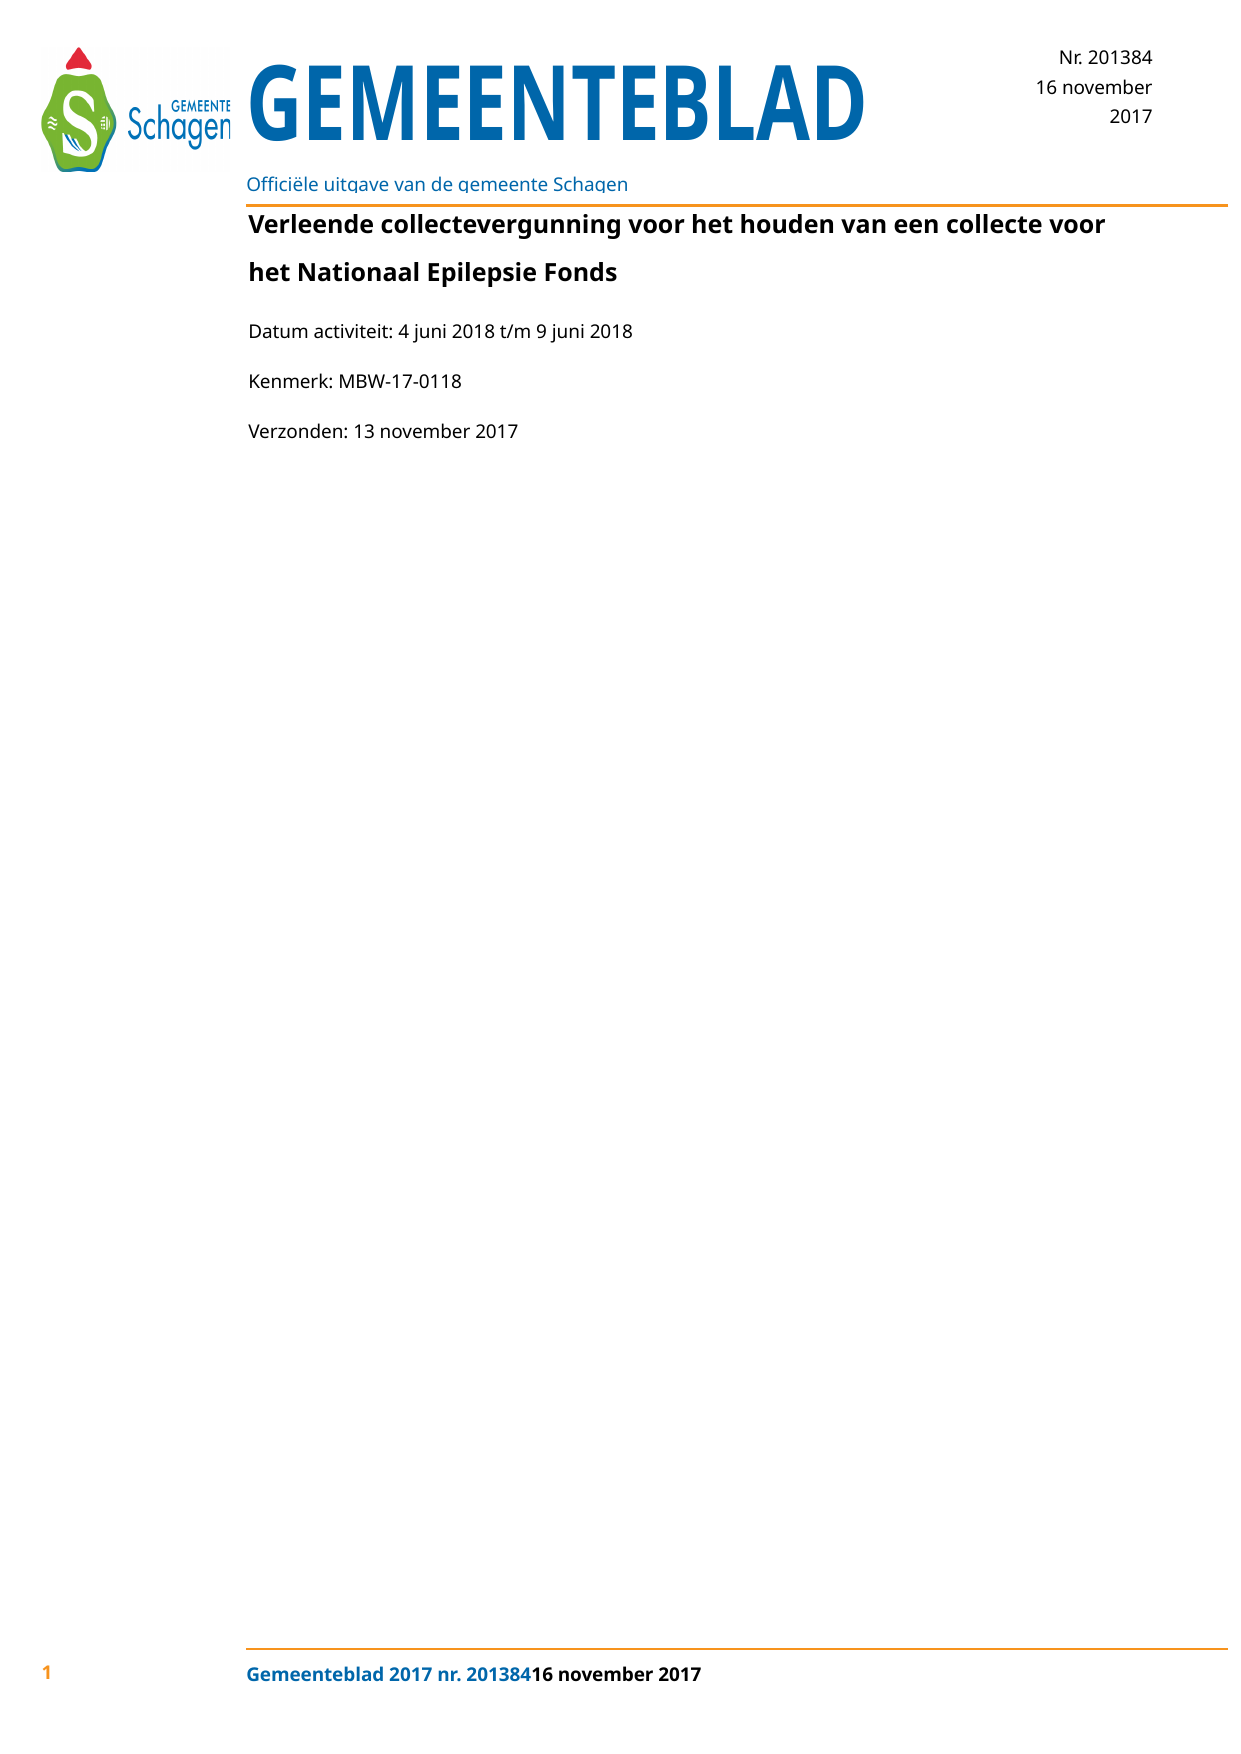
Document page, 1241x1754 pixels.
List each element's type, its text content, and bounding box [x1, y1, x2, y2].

picture [41, 47, 231, 172]
text Verleende collectevergunning voor het houden van een collecte voor het Nationaal Epilepsie Fonds [248, 207, 1152, 288]
text Kenmerk: MBW-17-0118 [248, 368, 1152, 394]
text Verzonden: 13 november 2017 [248, 419, 1152, 444]
text Datum activiteit: 4 juni 2018 t/m 9 juni 2018 [248, 318, 1152, 344]
